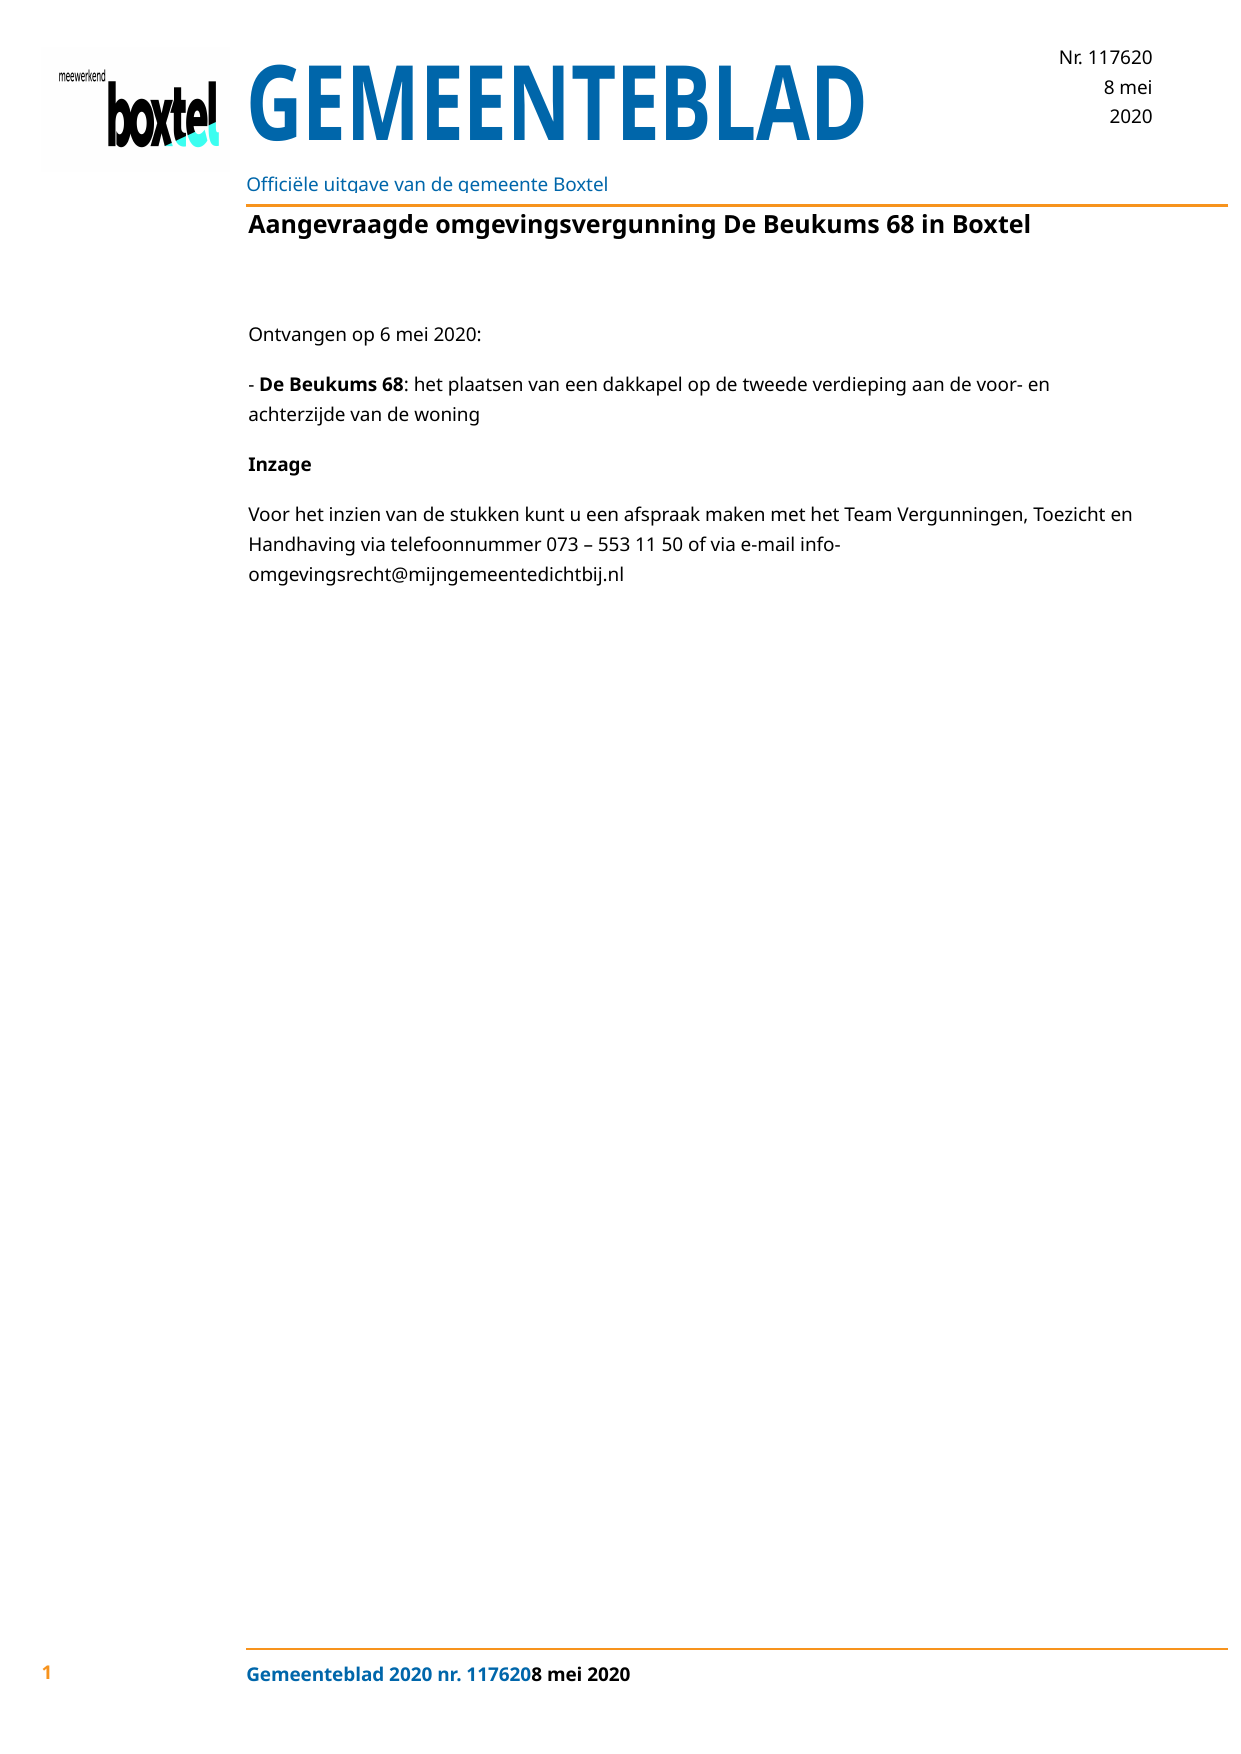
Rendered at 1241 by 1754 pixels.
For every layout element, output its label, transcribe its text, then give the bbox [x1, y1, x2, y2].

text Voor het inzien van de stukken kunt u een afspraak maken met het Team Vergunningen, Toezicht en Handhaving via telefoonnummer 073 – 553 11 50 of via e-mail info-omgevingsrecht@mijngemeentedichtbij.nl [248, 502, 1152, 586]
text Ontvangen op 6 mei 2020: [248, 321, 1152, 346]
picture [41, 47, 231, 172]
text Inzage [248, 451, 1152, 477]
text Aangevraagde omgevingsvergunning De Beukums 68 in Boxtel [248, 207, 1152, 241]
text - De Beukums 68: het plaatsen van een dakkapel op de tweede verdieping aan de voor- en achterzijde van de woning [248, 371, 1152, 426]
